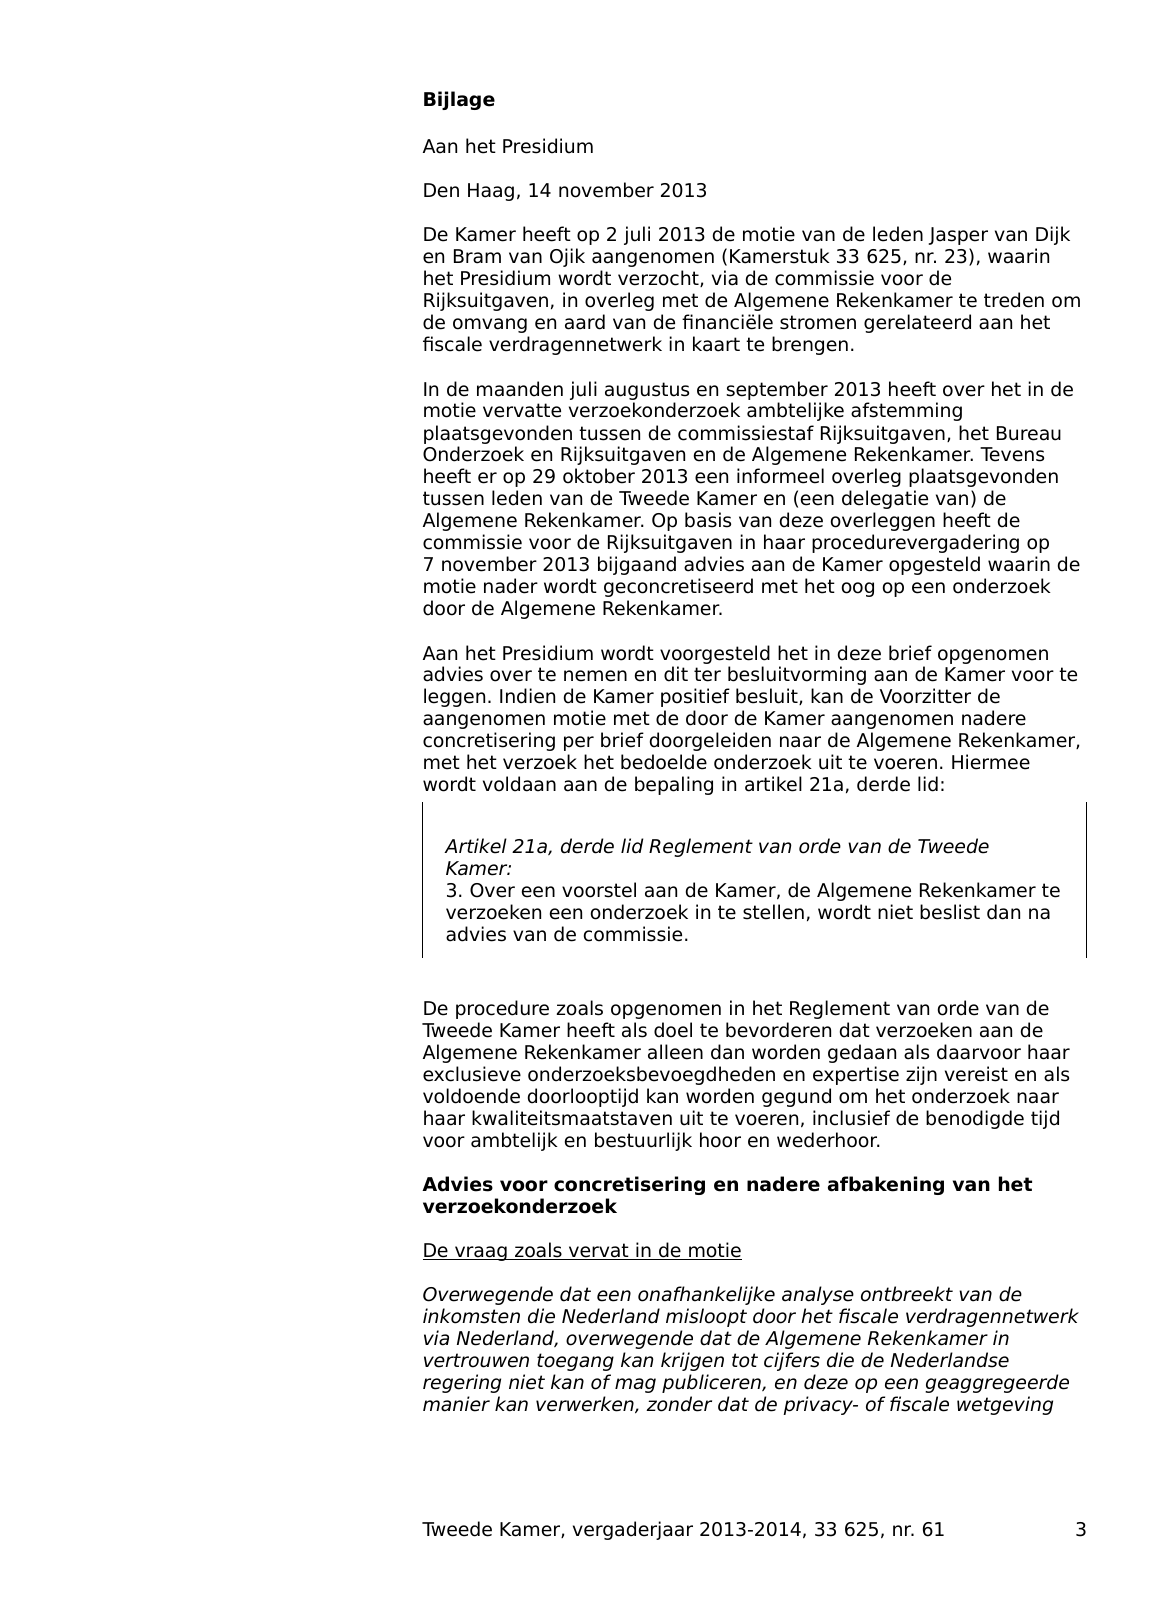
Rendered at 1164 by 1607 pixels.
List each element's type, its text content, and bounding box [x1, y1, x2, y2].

subtitle Advies voor concretisering en nadere afbakening van het verzoekonderzoek [422, 1174, 1087, 1218]
subtitle Bijlage [77, 89, 1087, 111]
text Overwegende dat een onafhankelijke analyse ontbreekt van de inkomsten die Nederland misloopt door het fiscale verdragennetwerk via Nederland, overwegende dat de Algemene Rekenkamer in vertrouwen toegang kan krijgen tot cijfers die de Nederlandse regering niet kan of mag publiceren, en deze op een geaggregeerde manier kan verwerken, zonder dat de privacy- of fiscale wetgeving [422, 1284, 1087, 1416]
text De procedure zoals opgenomen in het Reglement van orde van de Tweede Kamer heeft als doel te bevorderen dat verzoeken aan de Algemene Rekenkamer alleen dan worden gedaan als daarvoor haar exclusieve onderzoeksbevoegdheden en expertise zijn vereist en als voldoende doorlooptijd kan worden gegund om het onderzoek naar haar kwaliteitsmaatstaven uit te voeren, inclusief de benodigde tijd voor ambtelijk en bestuurlijk hoor en wederhoor. [422, 998, 1087, 1152]
text Aan het Presidium [422, 136, 1087, 158]
table_header Artikel 21a, derde lid Reglement van orde van de Tweede Kamer: 3. Over een voorstel aan de Kamer, de Algemene Rekenkamer te verzoeken een onderzoek in te stellen, wordt niet beslist dan na advies van de commissie. [423, 802, 1086, 958]
text De Kamer heeft op 2 juli 2013 de motie van de leden Jasper van Dijk en Bram van Ojik aangenomen (Kamerstuk 33 625, nr. 23), waarin het Presidium wordt verzocht, via de commissie voor de Rijksuitgaven, in overleg met de Algemene Rekenkamer te treden om de omvang en aard van de financiële stromen gerelateerd aan het fiscale verdragennetwerk in kaart te brengen. [422, 224, 1087, 356]
text Aan het Presidium wordt voorgesteld het in deze brief opgenomen advies over te nemen en dit ter besluitvorming aan de Kamer voor te leggen. Indien de Kamer positief besluit, kan de Voorzitter de aangenomen motie met de door de Kamer aangenomen nadere concretisering per brief doorgeleiden naar de Algemene Rekenkamer, met het verzoek het bedoelde onderzoek uit te voeren. Hiermee wordt voldaan aan de bepaling in artikel 21a, derde lid: [422, 642, 1087, 796]
subtitle De vraag zoals vervat in de motie [422, 1240, 1087, 1262]
text In de maanden juli augustus en september 2013 heeft over het in de motie vervatte verzoekonderzoek ambtelijke afstemming plaatsgevonden tussen de commissiestaf Rijksuitgaven, het Bureau Onderzoek en Rijksuitgaven en de Algemene Rekenkamer. Tevens heeft er op 29 oktober 2013 een informeel overleg plaatsgevonden tussen leden van de Tweede Kamer en (een delegatie van) de Algemene Rekenkamer. Op basis van deze overleggen heeft de commissie voor de Rijksuitgaven in haar procedurevergadering op 7 november 2013 bijgaand advies aan de Kamer opgesteld waarin de motie nader wordt geconcretiseerd met het oog op een onderzoek door de Algemene Rekenkamer. [422, 378, 1087, 620]
text Den Haag, 14 november 2013 [422, 180, 1087, 202]
